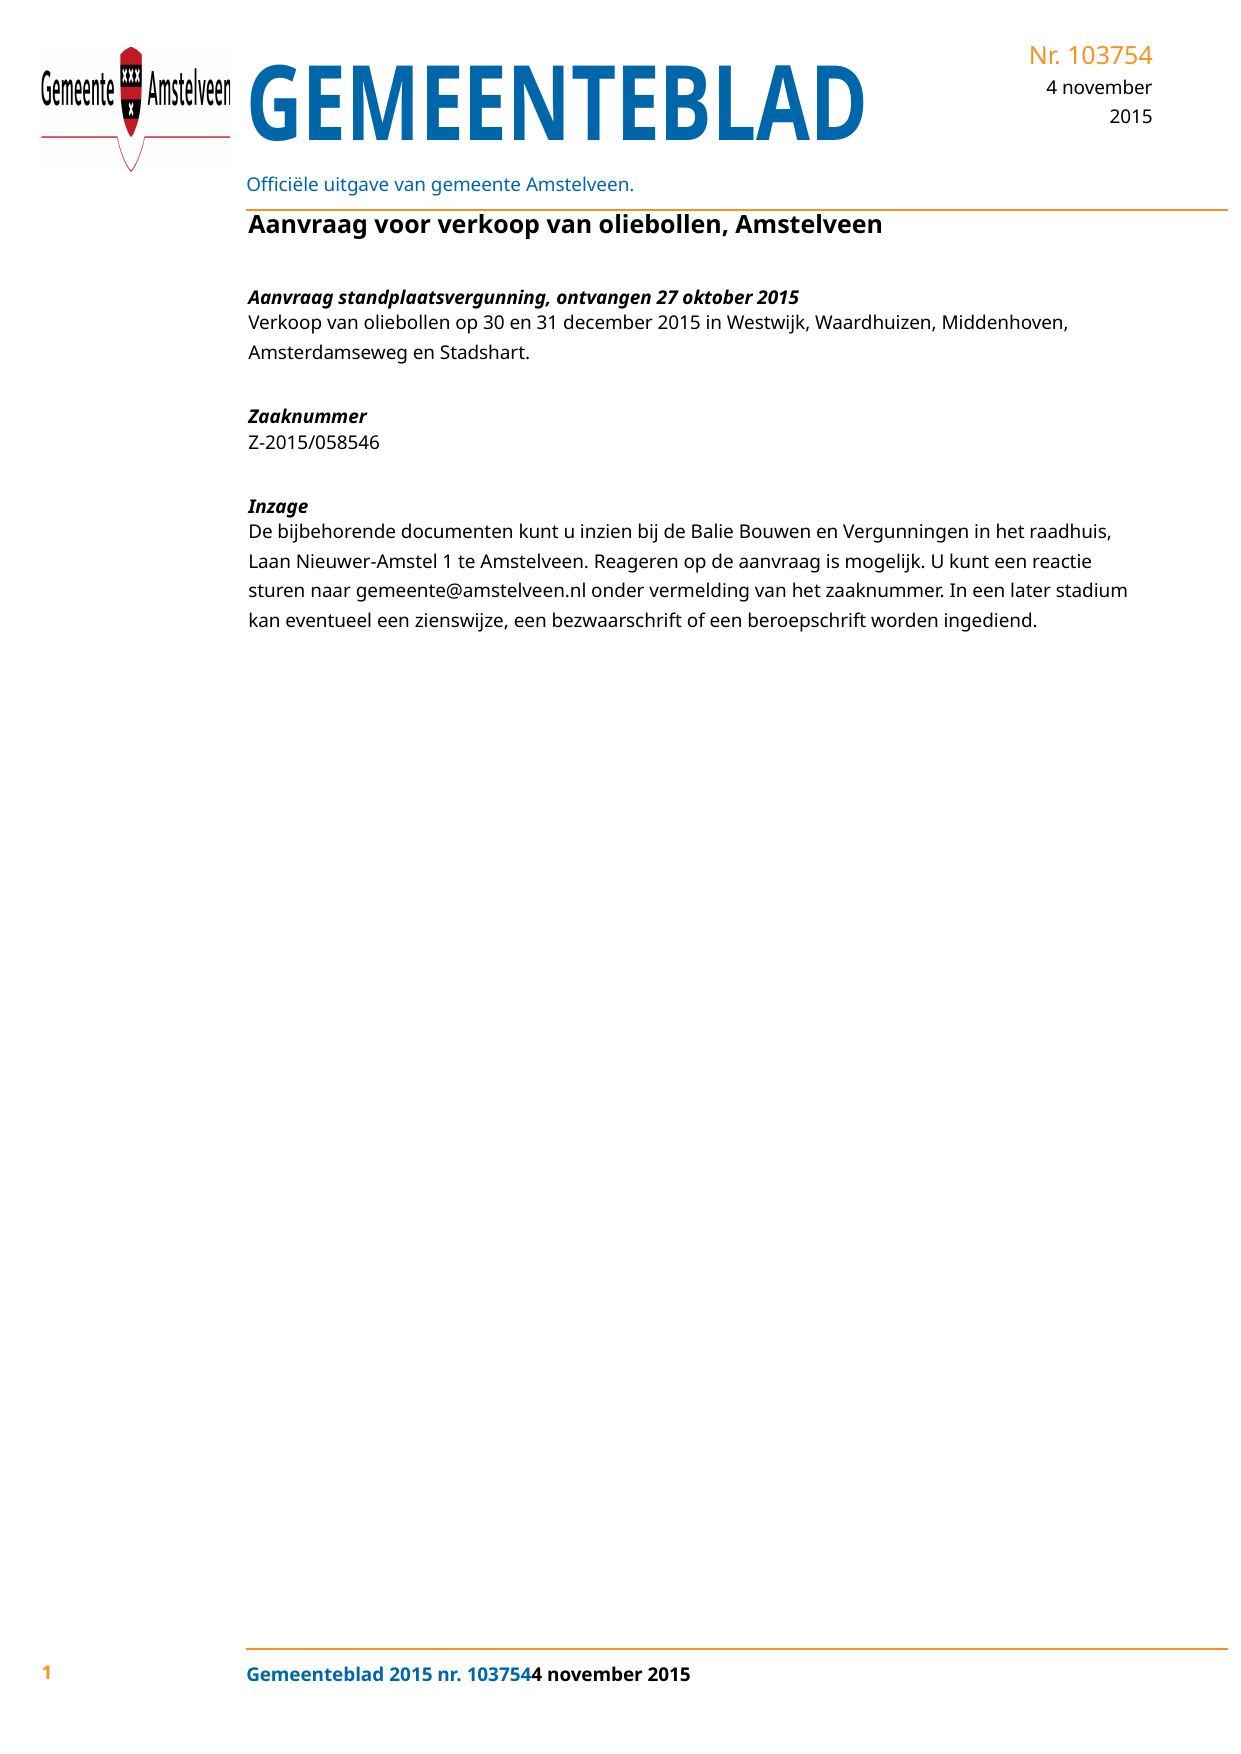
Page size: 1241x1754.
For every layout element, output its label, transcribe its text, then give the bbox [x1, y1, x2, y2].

text Inzage [248, 493, 1152, 518]
text De bijbehorende documenten kunt u inzien bij de Balie Bouwen en Vergunningen in het raadhuis, Laan Nieuwer-Amstel 1 te Amstelveen. Reageren op de aanvraag is mogelijk. U kunt een reactie sturen naar gemeente@amstelveen.nl onder vermelding van het zaaknummer. In een later stadium kan eventueel een zienswijze, een bezwaarschrift of een beroepschrift worden ingediend. [248, 518, 1152, 633]
text Z-2015/058546 [248, 429, 1152, 454]
picture [41, 47, 231, 172]
text Aanvraag standplaatsvergunning, ontvangen 27 oktober 2015 [248, 284, 1152, 309]
text Zaaknummer [248, 403, 1152, 429]
text Aanvraag voor verkoop van oliebollen, Amstelveen [248, 211, 1152, 241]
text Verkoop van oliebollen op 30 en 31 december 2015 in Westwijk, Waardhuizen, Middenhoven, Amsterdamseweg en Stadshart. [248, 309, 1152, 365]
